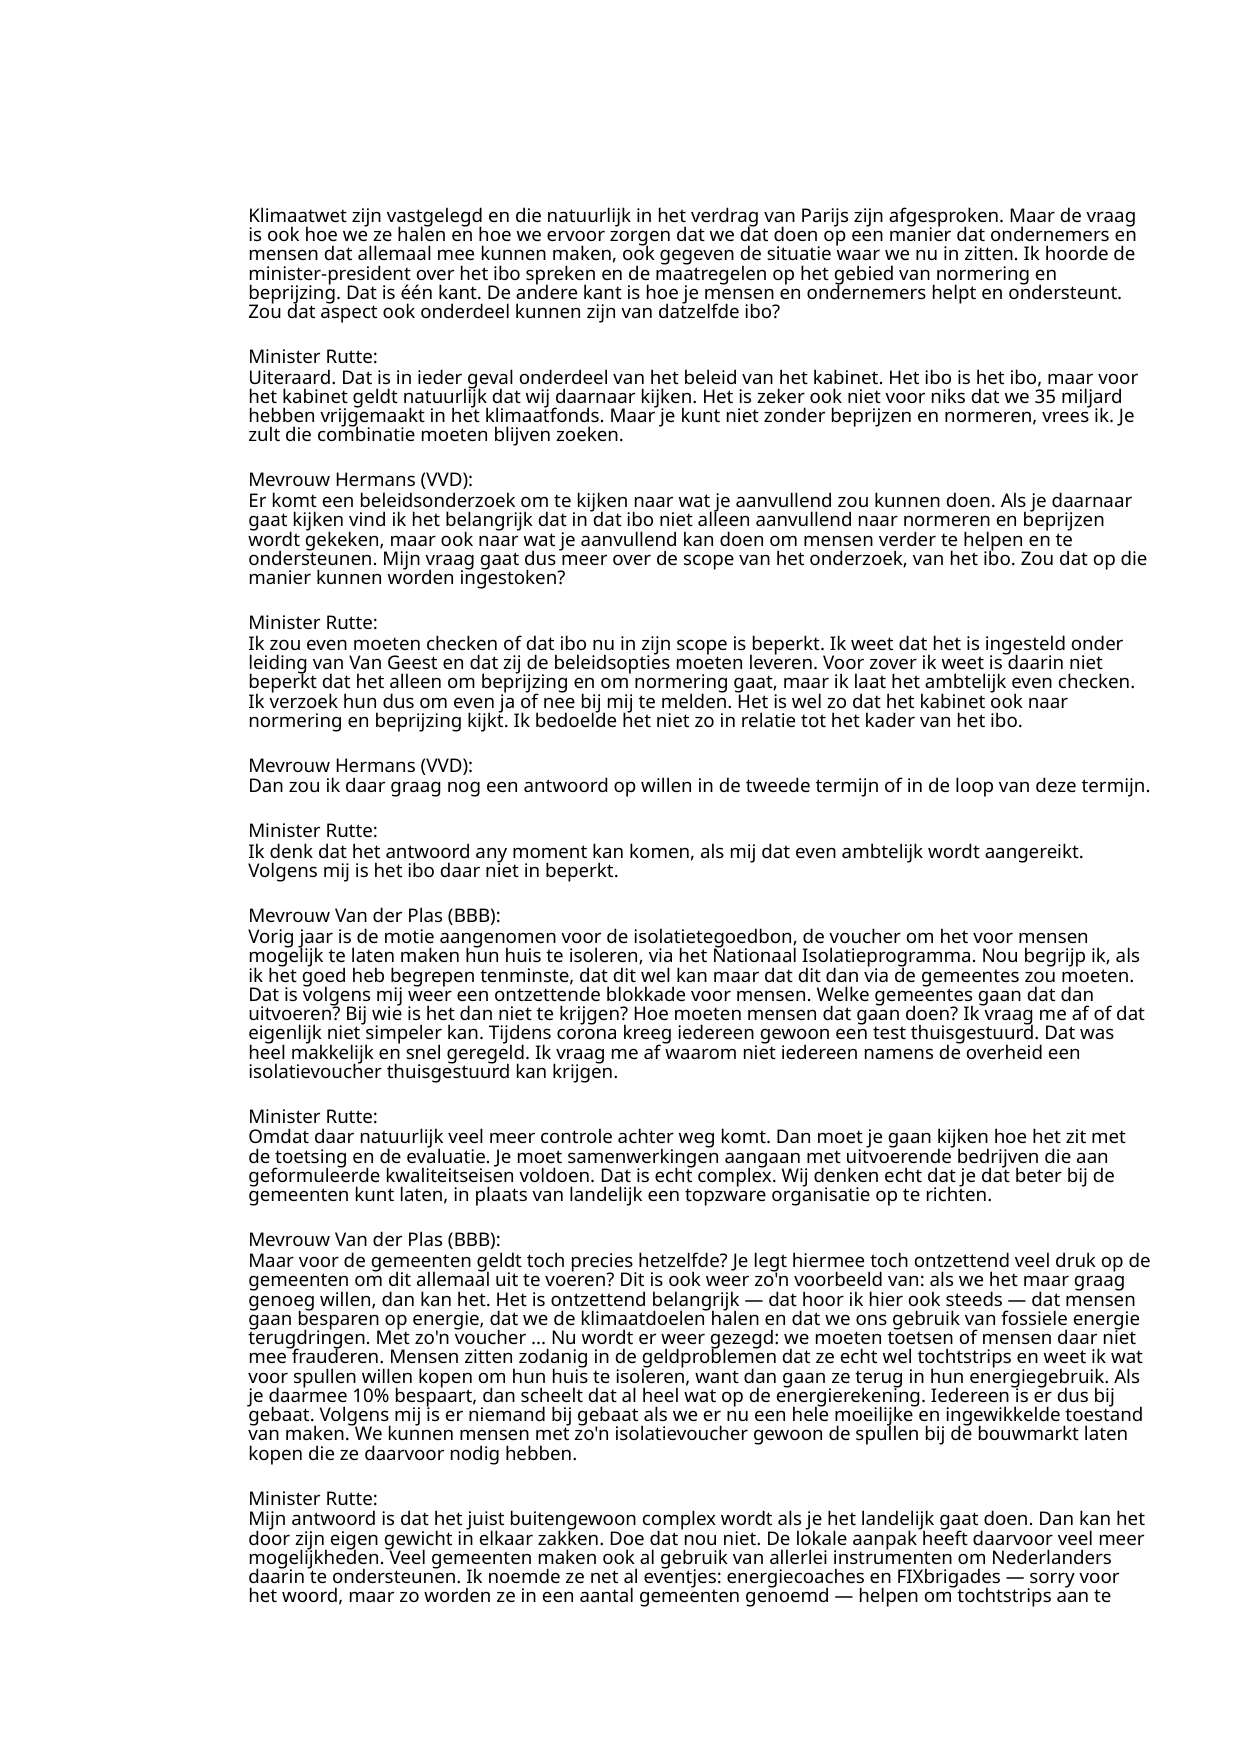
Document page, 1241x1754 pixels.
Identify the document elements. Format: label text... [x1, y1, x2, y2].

text Omdat daar natuurlijk veel meer controle achter weg komt. Dan moet je gaan kijken hoe het zit met de toetsing en de evaluatie. Je moet samenwerkingen aangaan met uitvoerende bedrijven die aan geformuleerde kwaliteitseisen voldoen. Dat is echt complex. Wij denken echt dat je dat beter bij de gemeenten kunt laten, in plaats van landelijk een topzware organisatie op te richten. [248, 1128, 1152, 1206]
text Minister Rutte: [248, 343, 1152, 369]
text Ik zou even moeten checken of dat ibo nu in zijn scope is beperkt. Ik weet dat het is ingesteld onder leiding van Van Geest en dat zij de beleidsopties moeten leveren. Voor zover ik weet is daarin niet beperkt dat het alleen om beprijzing en om normering gaat, maar ik laat het ambtelijk even checken. Ik verzoek hun dus om even ja of nee bij mij te melden. Het is wel zo dat het kabinet ook naar normering en beprijzing kijkt. Ik bedoelde het niet zo in relatie tot het kader van het ibo. [248, 635, 1152, 731]
text Maar voor de gemeenten geldt toch precies hetzelfde? Je legt hiermee toch ontzettend veel druk op de gemeenten om dit allemaal uit te voeren? Dit is ook weer zo'n voorbeeld van: als we het maar graag genoeg willen, dan kan het. Het is ontzettend belangrijk — dat hoor ik hier ook steeds — dat mensen gaan besparen op energie, dat we de klimaatdoelen halen en dat we ons gebruik van fossiele energie terugdringen. Met zo'n voucher ... Nu wordt er weer gezegd: we moeten toetsen of mensen daar niet mee frauderen. Mensen zitten zodanig in de geldproblemen dat ze echt wel tochtstrips en weet ik wat voor spullen willen kopen om hun huis te isoleren, want dan gaan ze terug in hun energiegebruik. Als je daarmee 10% bespaart, dan scheelt dat al heel wat op de energierekening. Iedereen is er dus bij gebaat. Volgens mij is er niemand bij gebaat als we er nu een hele moeilijke en ingewikkelde toestand van maken. We kunnen mensen met zo'n isolatievoucher gewoon de spullen bij de bouwmarkt laten kopen die ze daarvoor nodig hebben. [248, 1252, 1152, 1464]
text Mevrouw Van der Plas (BBB): [248, 1226, 1152, 1252]
text Minister Rutte: [248, 1485, 1152, 1510]
text Uiteraard. Dat is in ieder geval onderdeel van het beleid van het kabinet. Het ibo is het ibo, maar voor het kabinet geldt natuurlijk dat wij daarnaar kijken. Het is zeker ook niet voor niks dat we 35 miljard hebben vrijgemaakt in het klimaatfonds. Maar je kunt niet zonder beprijzen en normeren, vrees ik. Je zult die combinatie moeten blijven zoeken. [248, 369, 1152, 446]
text Mijn antwoord is dat het juist buitengewoon complex wordt als je het landelijk gaat doen. Dan kan het door zijn eigen gewicht in elkaar zakken. Doe dat nou niet. De lokale aanpak heeft daarvoor veel meer mogelijkheden. Veel gemeenten maken ook al gebruik van allerlei instrumenten om Nederlanders daarin te ondersteunen. Ik noemde ze net al eventjes: energiecoaches en FIXbrigades — sorry voor het woord, maar zo worden ze in een aantal gemeenten genoemd — helpen om tochtstrips aan te [248, 1510, 1152, 1607]
text Er komt een beleidsonderzoek om te kijken naar wat je aanvullend zou kunnen doen. Als je daarnaar gaat kijken vind ik het belangrijk dat in dat ibo niet alleen aanvullend naar normeren en beprijzen wordt gekeken, maar ook naar wat je aanvullend kan doen om mensen verder te helpen en te ondersteunen. Mijn vraag gaat dus meer over de scope van het onderzoek, van het ibo. Zou dat op die manier kunnen worden ingestoken? [248, 492, 1152, 588]
text Minister Rutte: [248, 1103, 1152, 1128]
text Mevrouw Hermans (VVD): [248, 467, 1152, 492]
text Minister Rutte: [248, 818, 1152, 843]
text Dan zou ik daar graag nog een antwoord op willen in de tweede termijn of in de loop van deze termijn. [248, 777, 1152, 797]
text Mevrouw Hermans (VVD): [248, 752, 1152, 777]
text Mevrouw Van der Plas (BBB): [248, 902, 1152, 928]
text Klimaatwet zijn vastgelegd en die natuurlijk in het verdrag van Parijs zijn afgesproken. Maar de vraag is ook hoe we ze halen en hoe we ervoor zorgen dat we dat doen op een manier dat ondernemers en mensen dat allemaal mee kunnen maken, ook gegeven de situatie waar we nu in zitten. Ik hoorde de minister-president over het ibo spreken en de maatregelen op het gebied van normering en beprijzing. Dat is één kant. De andere kant is hoe je mensen en ondernemers helpt en ondersteunt. Zou dat aspect ook onderdeel kunnen zijn van datzelfde ibo? [248, 207, 1152, 322]
text Vorig jaar is de motie aangenomen voor de isolatietegoedbon, de voucher om het voor mensen mogelijk te laten maken hun huis te isoleren, via het Nationaal Isolatieprogramma. Nou begrijp ik, als ik het goed heb begrepen tenminste, dat dit wel kan maar dat dit dan via de gemeentes zou moeten. Dat is volgens mij weer een ontzettende blokkade voor mensen. Welke gemeentes gaan dat dan uitvoeren? Bij wie is het dan niet te krijgen? Hoe moeten mensen dat gaan doen? Ik vraag me af of dat eigenlijk niet simpeler kan. Tijdens corona kreeg iedereen gewoon een test thuisgestuurd. Dat was heel makkelijk en snel geregeld. Ik vraag me af waarom niet iedereen namens de overheid een isolatievoucher thuisgestuurd kan krijgen. [248, 928, 1152, 1082]
text Minister Rutte: [248, 609, 1152, 635]
text Ik denk dat het antwoord any moment kan komen, als mij dat even ambtelijk wordt aangereikt. Volgens mij is het ibo daar niet in beperkt. [248, 843, 1152, 882]
